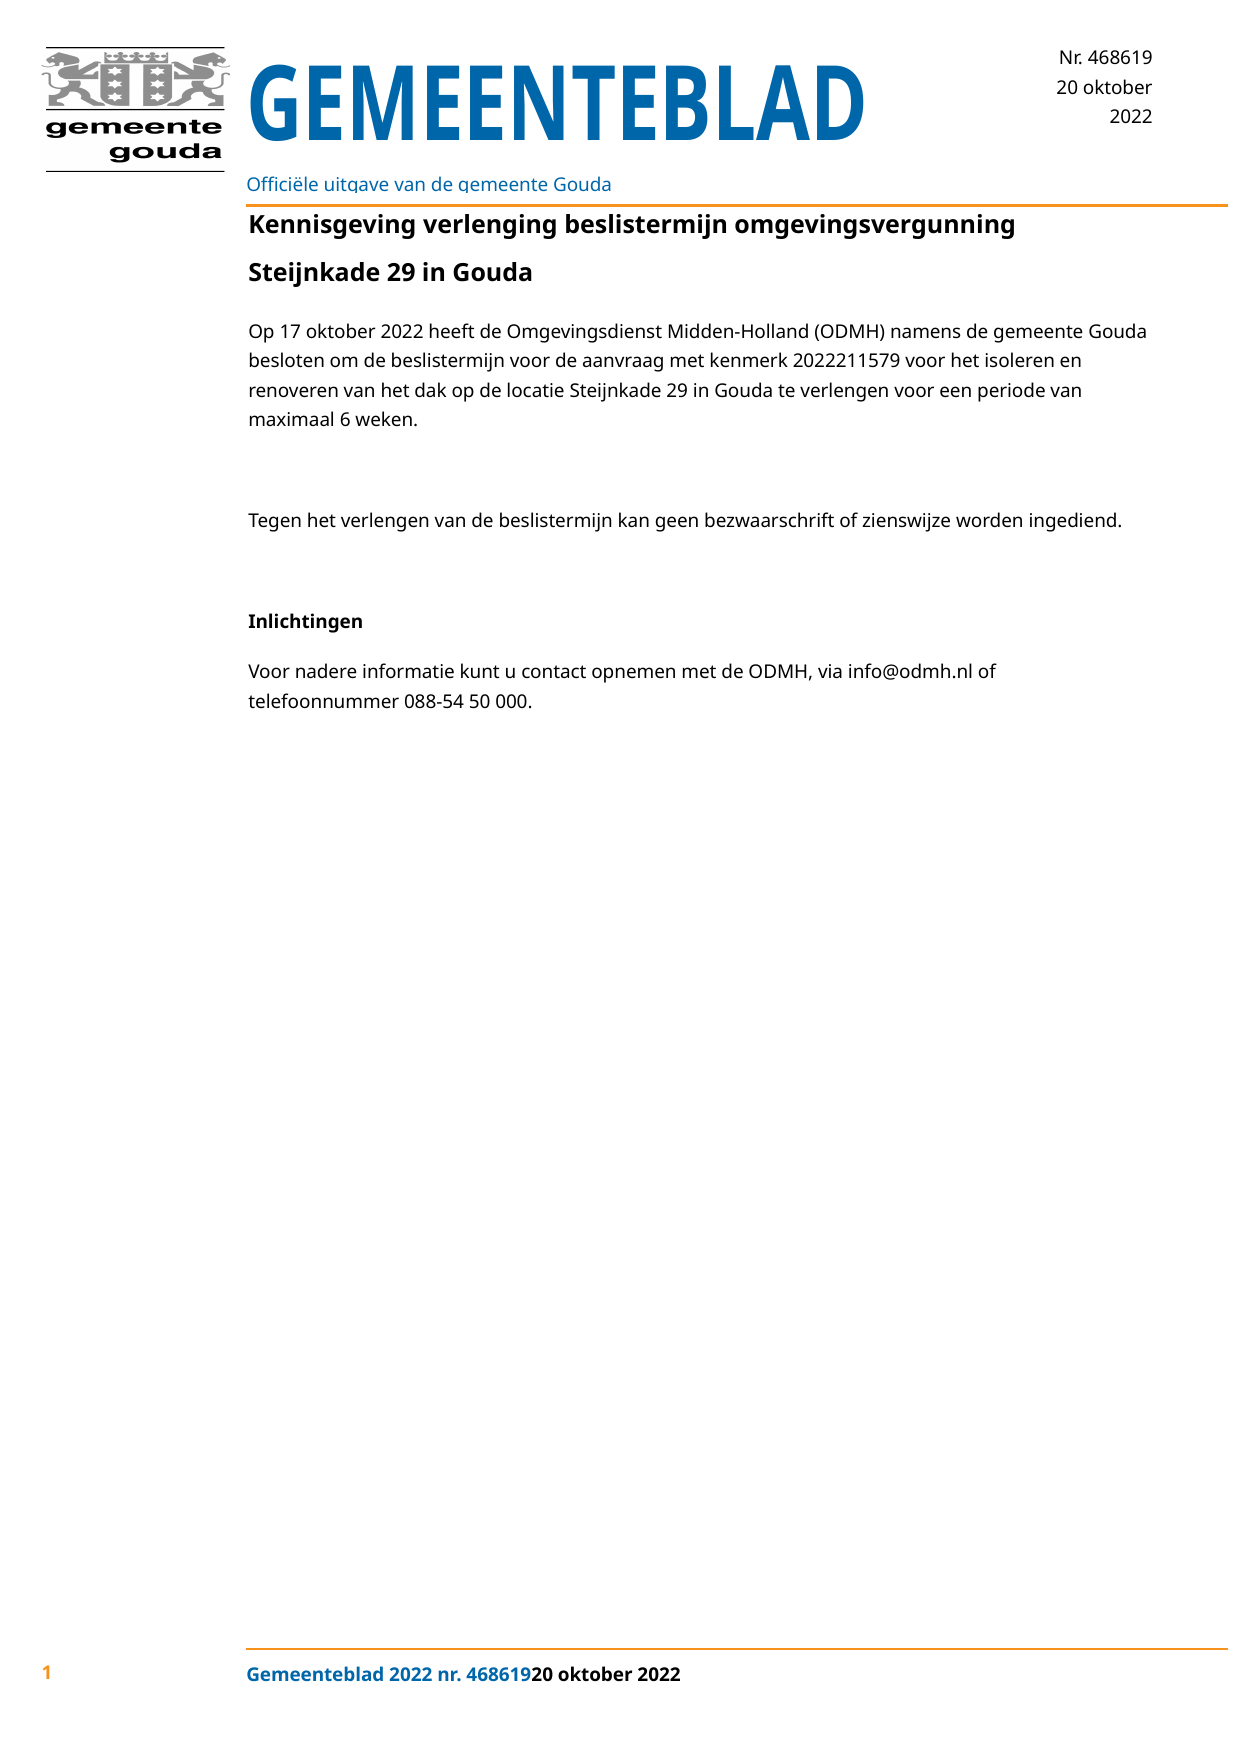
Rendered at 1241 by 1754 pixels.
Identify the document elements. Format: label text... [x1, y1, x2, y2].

text Op 17 oktober 2022 heeft de Omgevingsdienst Midden-Holland (ODMH) namens de gemeente Gouda besloten om de beslistermijn voor de aanvraag met kenmerk 2022211579 voor het isoleren en renoveren van het dak op de locatie Steijnkade 29 in Gouda te verlengen voor een periode van maximaal 6 weken. [248, 318, 1152, 432]
text Kennisgeving verlenging beslistermijn omgevingsvergunning Steijnkade 29 in Gouda [248, 207, 1152, 288]
text Tegen het verlengen van de beslistermijn kan geen bezwaarschrift of zienswijze worden ingediend. [248, 507, 1152, 533]
picture [41, 47, 231, 172]
text Voor nadere informatie kunt u contact opnemen met de ODMH, via info@odmh.nl of telefoonnummer 088-54 50 000. [248, 659, 1152, 714]
text Inlichtingen [248, 608, 1152, 634]
